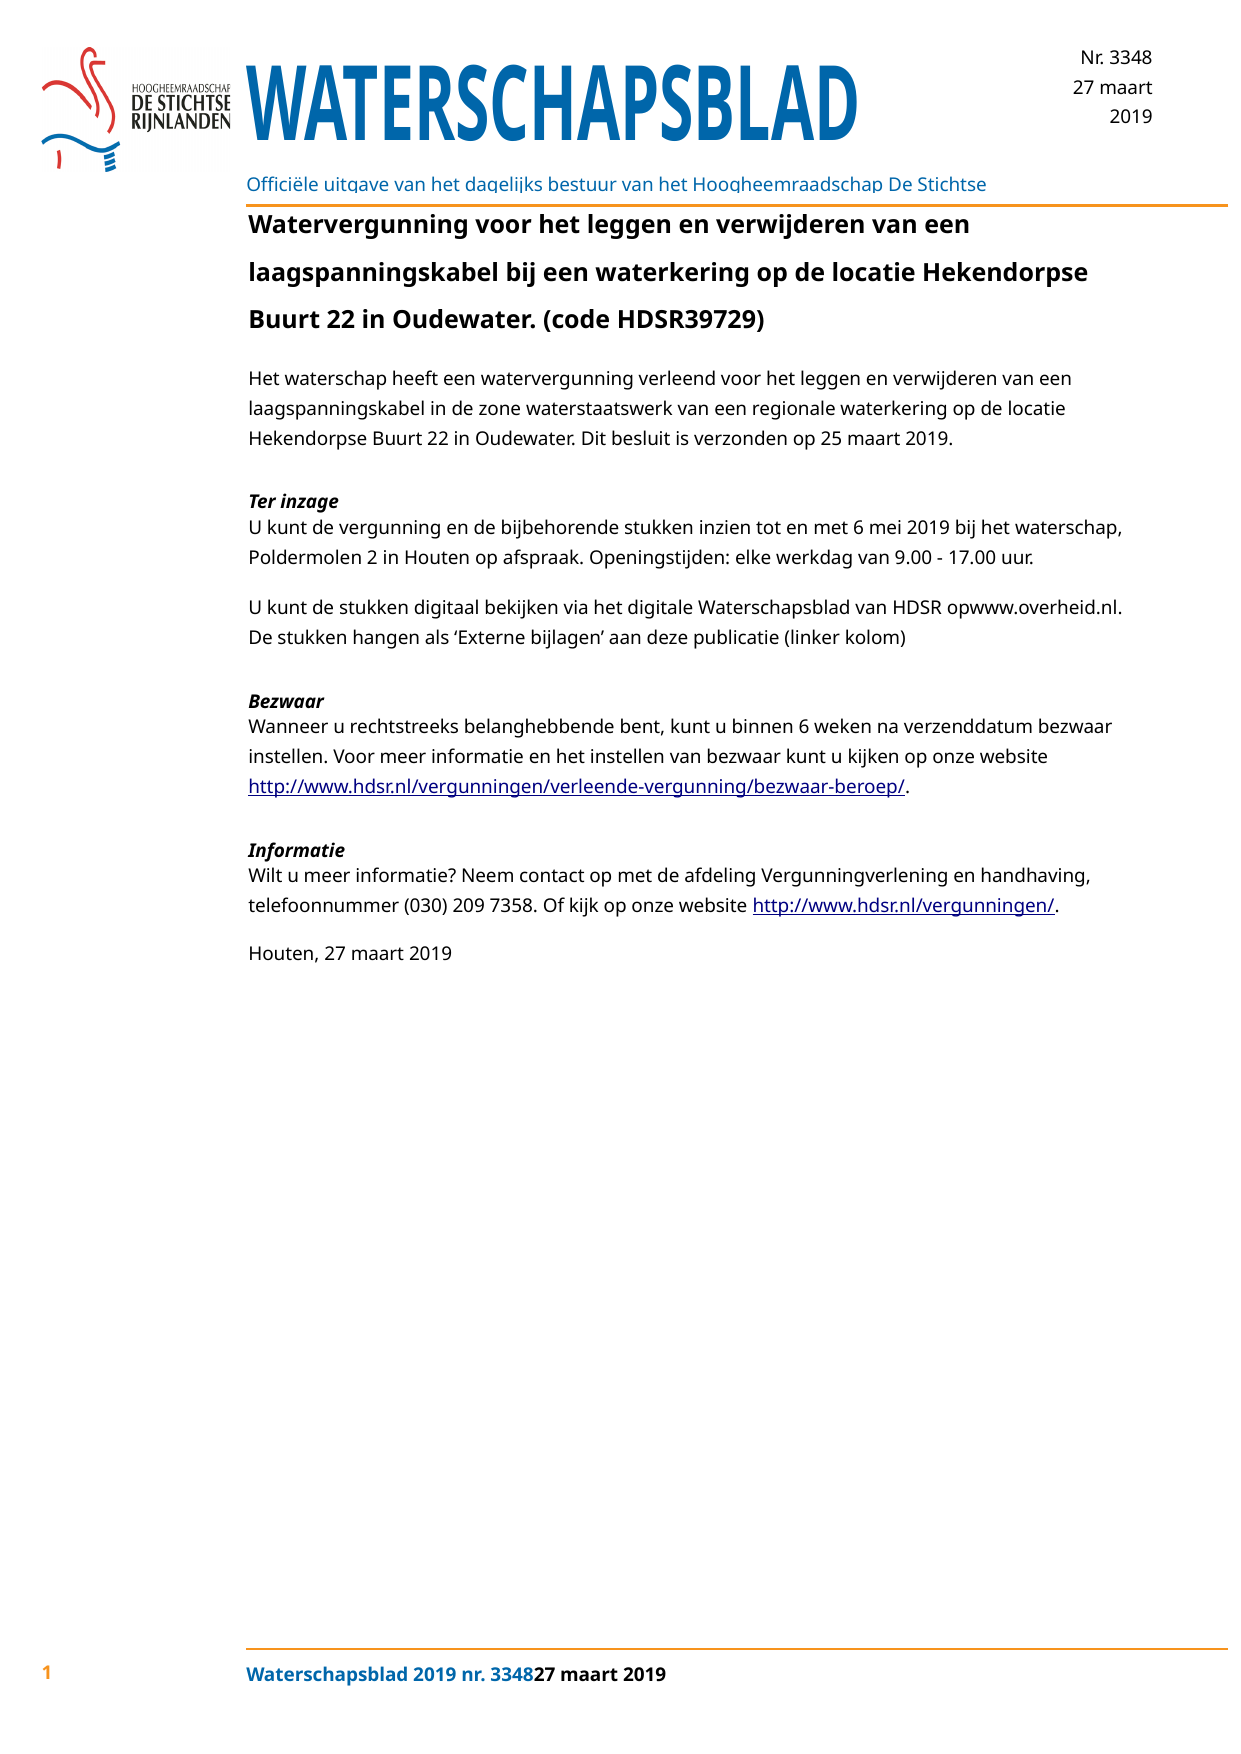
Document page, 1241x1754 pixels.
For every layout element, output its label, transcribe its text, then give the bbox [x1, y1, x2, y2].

picture [41, 47, 231, 172]
text U kunt de stukken digitaal bekijken via het digitale Waterschapsblad van HDSR opwww.overheid.nl. De stukken hangen als ‘Externe bijlagen’ aan deze publicatie (linker kolom) [248, 594, 1152, 650]
text Wanneer u rechtstreeks belanghebbende bent, kunt u binnen 6 weken na verzenddatum bezwaar instellen. Voor meer informatie en het instellen van bezwaar kunt u kijken op onze website http://www.hdsr.nl/vergunningen/verleende-vergunning/bezwaar-beroep/. [248, 714, 1152, 798]
text Watervergunning voor het leggen en verwijderen van een laagspanningskabel bij een waterkering op de locatie Hekendorpse Buurt 22 in Oudewater. (code HDSR39729) [248, 207, 1152, 336]
text Ter inzage [248, 489, 1152, 514]
text Houten, 27 maart 2019 [248, 940, 1152, 966]
text Informatie [248, 837, 1152, 862]
text Bezwaar [248, 688, 1152, 714]
text U kunt de vergunning en de bijbehorende stukken inzien tot en met 6 mei 2019 bij het waterschap, Poldermolen 2 in Houten op afspraak. Openingstijden: elke werkdag van 9.00 - 17.00 uur. [248, 514, 1152, 570]
text Wilt u meer informatie? Neem contact op met de afdeling Vergunningverlening en handhaving, telefoonnummer (030) 209 7358. Of kijk op onze website http://www.hdsr.nl/vergunningen/. [248, 862, 1152, 918]
text Het waterschap heeft een watervergunning verleend voor het leggen en verwijderen van een laagspanningskabel in de zone waterstaatswerk van een regionale waterkering op de locatie Hekendorpse Buurt 22 in Oudewater. Dit besluit is verzonden op 25 maart 2019. [248, 366, 1152, 450]
